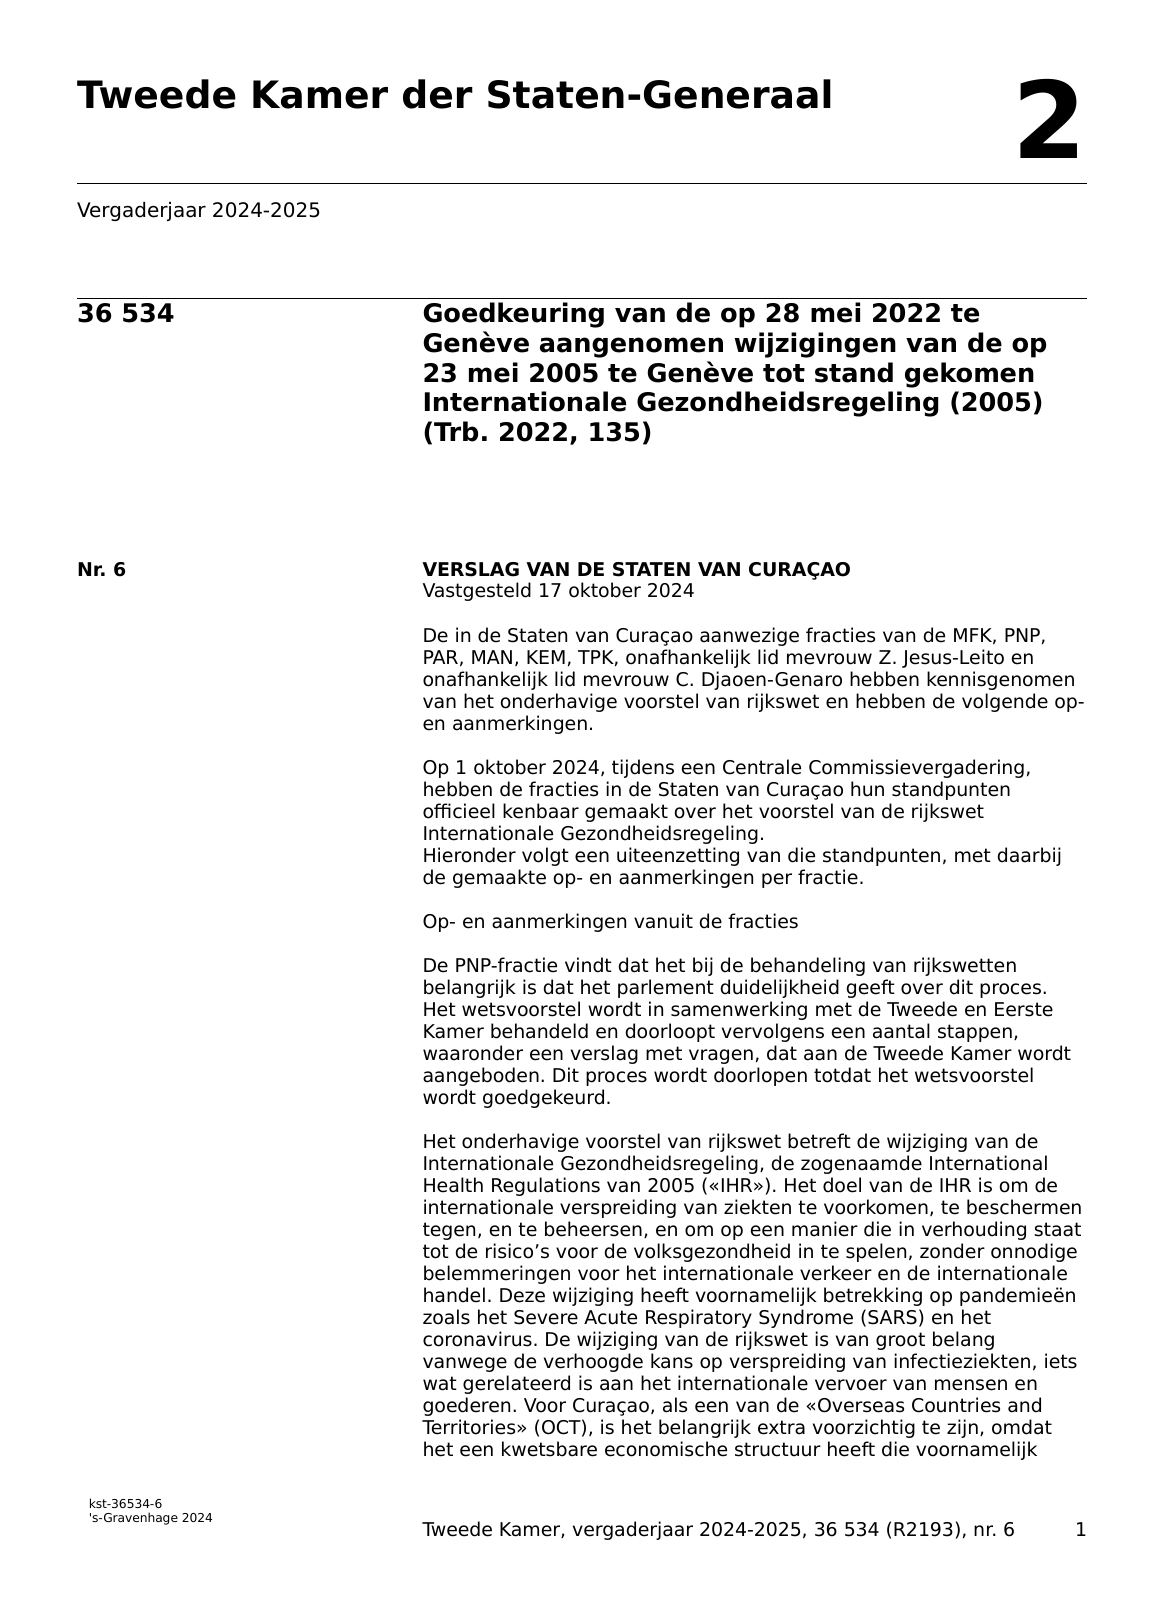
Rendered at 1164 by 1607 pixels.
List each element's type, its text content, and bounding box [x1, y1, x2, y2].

text De in de Staten van Curaçao aanwezige fracties van de MFK, PNP, PAR, MAN, KEM, TPK, onafhankelijk lid mevrouw Z. Jesus-Leito en onafhankelijk lid mevrouw C. Djaoen-Genaro hebben kennisgenomen van het onderhavige voorstel van rijkswet en hebben de volgende op- en aanmerkingen. [422, 624, 1087, 734]
text Op 1 oktober 2024, tijdens een Centrale Commissievergadering, hebben de fracties in de Staten van Curaçao hun standpunten officieel kenbaar gemaakt over het voorstel van de rijkswet Internationale Gezondheidsregeling. [422, 757, 1087, 844]
table_cell Vergaderjaar 2024-2025 [77, 184, 1087, 298]
subtitle Op- en aanmerkingen vanuit de fracties [422, 911, 1087, 933]
text De PNP-fractie vindt dat het bij de behandeling van rijkswetten belangrijk is dat het parlement duidelijkheid geeft over dit proces. Het wetsvoorstel wordt in samenwerking met de Tweede en Eerste Kamer behandeld en doorloopt vervolgens een aantal stappen, waaronder een verslag met vragen, dat aan de Tweede Kamer wordt aangeboden. Dit proces wordt doorlopen totdat het wetsvoorstel wordt goedgekeurd. [422, 955, 1087, 1109]
table_header Tweede Kamer der Staten-Generaal [77, 59, 886, 183]
text Hieronder volgt een uiteenzetting van die standpunten, met daarbij de gemaakte op- en aanmerkingen per fractie. [422, 844, 1087, 888]
text Vastgesteld 17 oktober 2024 [422, 580, 1087, 602]
table_header 2 [886, 59, 1087, 183]
text 's-Gravenhage 2024 [88, 1511, 323, 1525]
text kst-36534-6 [88, 1497, 323, 1511]
subtitle Nr. 6 VERSLAG VAN DE STATEN VAN CURAÇAO [77, 558, 1087, 580]
text Het onderhavige voorstel van rijkswet betreft de wijziging van de Internationale Gezondheidsregeling, de zogenaamde International Health Regulations van 2005 («IHR»). Het doel van de IHR is om de internationale verspreiding van ziekten te voorkomen, te beschermen tegen, en te beheersen, en om op een manier die in verhouding staat tot de risico’s voor de volksgezondheid in te spelen, zonder onnodige belemmeringen voor het internationale verkeer en de internationale handel. Deze wijziging heeft voornamelijk betrekking op pandemieën zoals het Severe Acute Respiratory Syndrome (SARS) en het coronavirus. De wijziging van de rijkswet is van groot belang vanwege de verhoogde kans op verspreiding van infectieziekten, iets wat gerelateerd is aan het internationale vervoer van mensen en goederen. Voor Curaçao, als een van de «Overseas Countries and Territories» (OCT), is het belangrijk extra voorzichtig te zijn, omdat het een kwetsbare economische structuur heeft die voornamelijk [422, 1131, 1087, 1461]
subtitle 36 534 Goedkeuring van de op 28 mei 2022 te Genève aangenomen wijzigingen van de op 23 mei 2005 te Genève tot stand gekomen Internationale Gezondheidsregeling (2005) (Trb. 2022, 135) [77, 299, 1087, 447]
